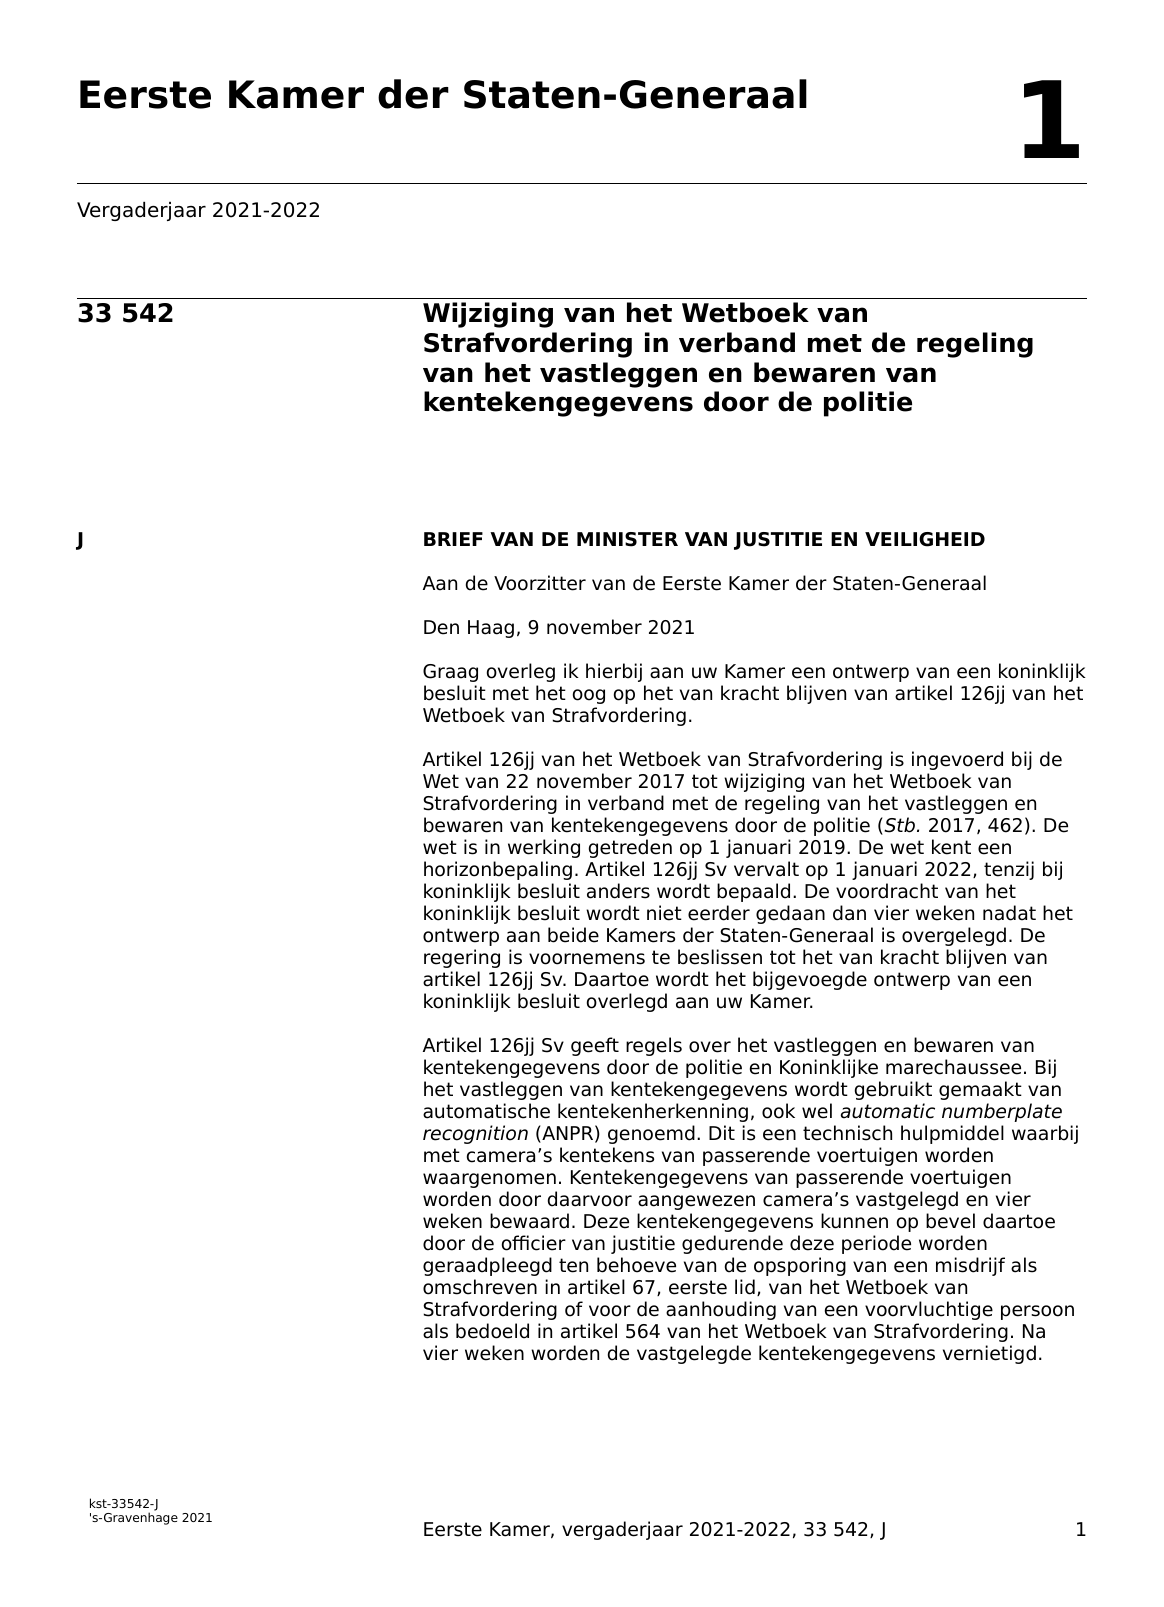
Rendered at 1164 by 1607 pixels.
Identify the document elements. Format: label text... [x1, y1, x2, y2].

subtitle 33 542 Wijziging van het Wetboek van Strafvordering in verband met de regeling van het vastleggen en bewaren van kentekengegevens door de politie [77, 299, 1087, 418]
text kst-33542-J [88, 1497, 323, 1511]
subtitle J BRIEF VAN DE MINISTER VAN JUSTITIE EN VEILIGHEID [77, 529, 1087, 551]
table_header Eerste Kamer der Staten-Generaal [77, 59, 886, 183]
text Graag overleg ik hierbij aan uw Kamer een ontwerp van een koninklijk besluit met het oog op het van kracht blijven van artikel 126jj van het Wetboek van Strafvordering. [422, 661, 1087, 727]
text Aan de Voorzitter van de Eerste Kamer der Staten-Generaal [422, 573, 1087, 595]
table_header 1 [886, 59, 1087, 183]
text Den Haag, 9 november 2021 [422, 617, 1087, 639]
text 's-Gravenhage 2021 [88, 1511, 323, 1525]
text Artikel 126jj Sv geeft regels over het vastleggen en bewaren van kentekengegevens door de politie en Koninklijke marechaussee. Bij het vastleggen van kentekengegevens wordt gebruikt gemaakt van automatische kentekenherkenning, ook wel automatic numberplate recognition (ANPR) genoemd. Dit is een technisch hulpmiddel waarbij met camera’s kentekens van passerende voertuigen worden waargenomen. Kentekengegevens van passerende voertuigen worden door daarvoor aangewezen camera’s vastgelegd en vier weken bewaard. Deze kentekengegevens kunnen op bevel daartoe door de officier van justitie gedurende deze periode worden geraadpleegd ten behoeve van de opsporing van een misdrijf als omschreven in artikel 67, eerste lid, van het Wetboek van Strafvordering of voor de aanhouding van een voorvluchtige persoon als bedoeld in artikel 564 van het Wetboek van Strafvordering. Na vier weken worden de vastgelegde kentekengegevens vernietigd. [422, 1035, 1087, 1365]
table_cell Vergaderjaar 2021-2022 [77, 184, 1087, 298]
text Artikel 126jj van het Wetboek van Strafvordering is ingevoerd bij de Wet van 22 november 2017 tot wijziging van het Wetboek van Strafvordering in verband met de regeling van het vastleggen en bewaren van kentekengegevens door de politie (Stb. 2017, 462). De wet is in werking getreden op 1 januari 2019. De wet kent een horizonbepaling. Artikel 126jj Sv vervalt op 1 januari 2022, tenzij bij koninklijk besluit anders wordt bepaald. De voordracht van het koninklijk besluit wordt niet eerder gedaan dan vier weken nadat het ontwerp aan beide Kamers der Staten-Generaal is overgelegd. De regering is voornemens te beslissen tot het van kracht blijven van artikel 126jj Sv. Daartoe wordt het bijgevoegde ontwerp van een koninklijk besluit overlegd aan uw Kamer. [422, 749, 1087, 1013]
